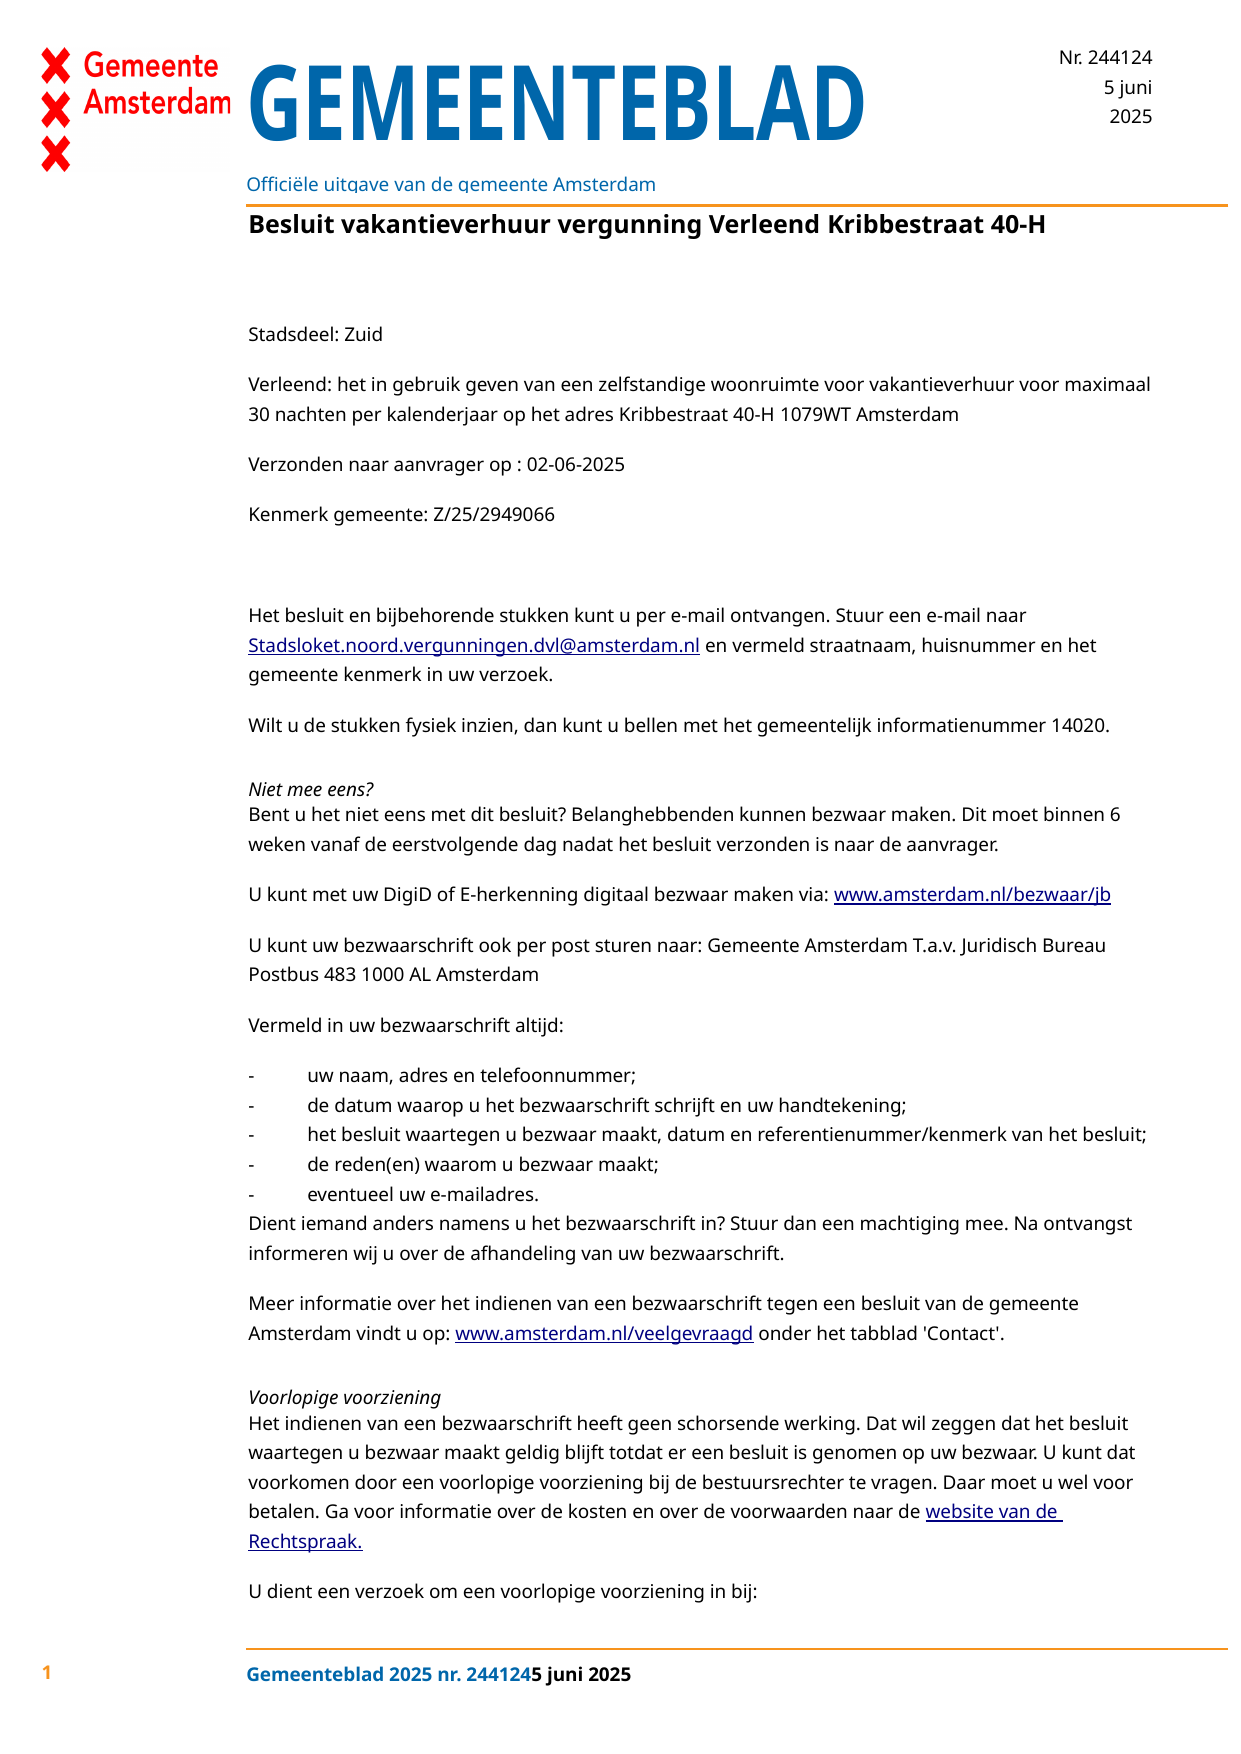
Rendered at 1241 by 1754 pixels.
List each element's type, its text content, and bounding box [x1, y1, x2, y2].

text Verzonden naar aanvrager op : 02-06-2025 [248, 451, 1152, 477]
text Het indienen van een bezwaarschrift heeft geen schorsende werking. Dat wil zeggen dat het besluit waartegen u bezwaar maakt geldig blijft totdat er een besluit is genomen op uw bezwaar. U kunt dat voorkomen door een voorlopige voorziening bij de bestuursrechter te vragen. Daar moet u wel voor betalen. Ga voor informatie over de kosten en over de voorwaarden naar de website van de Rechtspraak. [248, 1410, 1152, 1554]
list het besluit waartegen u bezwaar maakt, datum en referentienummer/kenmerk van het besluit; [248, 1122, 1152, 1147]
list eventueel uw e-mailadres. [248, 1181, 1152, 1207]
text Dient iemand anders namens u het bezwaarschrift in? Stuur dan een machtiging mee. Na ontvangst informeren wij u over de afhandeling van uw bezwaarschrift. [248, 1210, 1152, 1266]
list de reden(en) waarom u bezwaar maakt; [248, 1151, 1152, 1177]
text Kenmerk gemeente: Z/25/2949066 [248, 502, 1152, 527]
list uw naam, adres en telefoonnummer; [248, 1062, 1152, 1088]
text Het besluit en bijbehorende stukken kunt u per e-mail ontvangen. Stuur een e-mail naar Stadsloket.noord.vergunningen.dvl@amsterdam.nl en vermeld straatnaam, huisnummer en het gemeente kenmerk in uw verzoek. [248, 602, 1152, 687]
list de datum waarop u het bezwaarschrift schrijft en uw handtekening; [248, 1092, 1152, 1118]
text Stadsdeel: Zuid [248, 321, 1152, 346]
text Meer informatie over het indienen van een bezwaarschrift tegen een besluit van de gemeente Amsterdam vindt u op: www.amsterdam.nl/veelgevraagd onder het tabblad 'Contact'. [248, 1290, 1152, 1346]
text Besluit vakantieverhuur vergunning Verleend Kribbestraat 40-H [248, 207, 1152, 241]
text U dient een verzoek om een voorlopige voorziening in bij: [248, 1578, 1152, 1604]
text Voorlopige voorziening [248, 1384, 1152, 1410]
picture [41, 47, 231, 172]
text Bent u het niet eens met dit besluit? Belanghebbenden kunnen bezwaar maken. Dit moet binnen 6 weken vanaf de eerstvolgende dag nadat het besluit verzonden is naar de aanvrager. [248, 802, 1152, 857]
text Vermeld in uw bezwaarschrift altijd: [248, 1012, 1152, 1038]
text U kunt uw bezwaarschrift ook per post sturen naar: Gemeente Amsterdam T.a.v. Juridisch Bureau Postbus 483 1000 AL Amsterdam [248, 932, 1152, 987]
text Verleend: het in gebruik geven van een zelfstandige woonruimte voor vakantieverhuur voor maximaal 30 nachten per kalenderjaar op het adres Kribbestraat 40-H 1079WT Amsterdam [248, 371, 1152, 426]
text Niet mee eens? [248, 776, 1152, 802]
text Wilt u de stukken fysiek inzien, dan kunt u bellen met het gemeentelijk informatienummer 14020. [248, 712, 1152, 738]
text U kunt met uw DigiD of E-herkenning digitaal bezwaar maken via: www.amsterdam.nl/bezwaar/jb [248, 882, 1152, 907]
